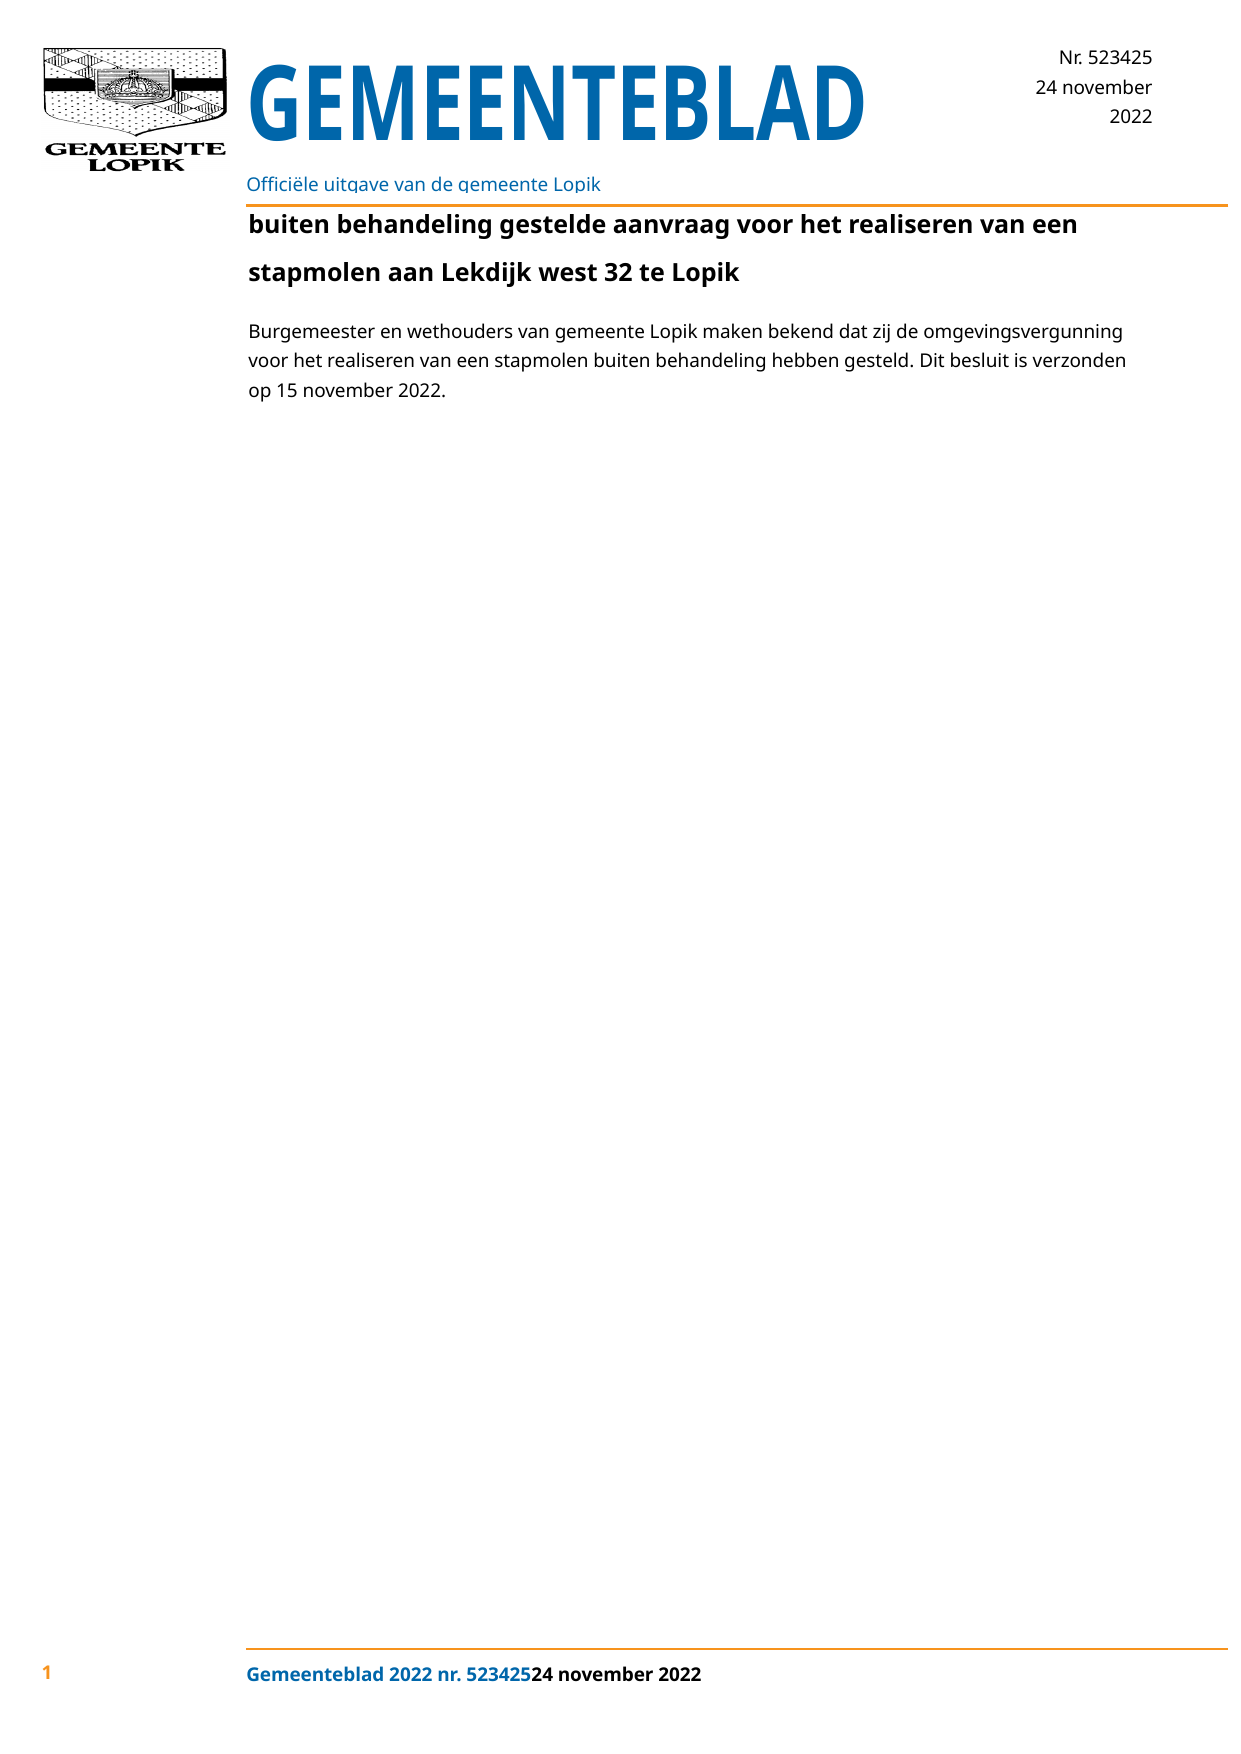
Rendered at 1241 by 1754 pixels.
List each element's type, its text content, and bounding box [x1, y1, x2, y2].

picture [41, 47, 231, 172]
text buiten behandeling gestelde aanvraag voor het realiseren van een stapmolen aan Lekdijk west 32 te Lopik [248, 207, 1152, 288]
text Burgemeester en wethouders van gemeente Lopik maken bekend dat zij de omgevingsvergunning voor het realiseren van een stapmolen buiten behandeling hebben gesteld. Dit besluit is verzonden op 15 november 2022. [248, 318, 1152, 403]
